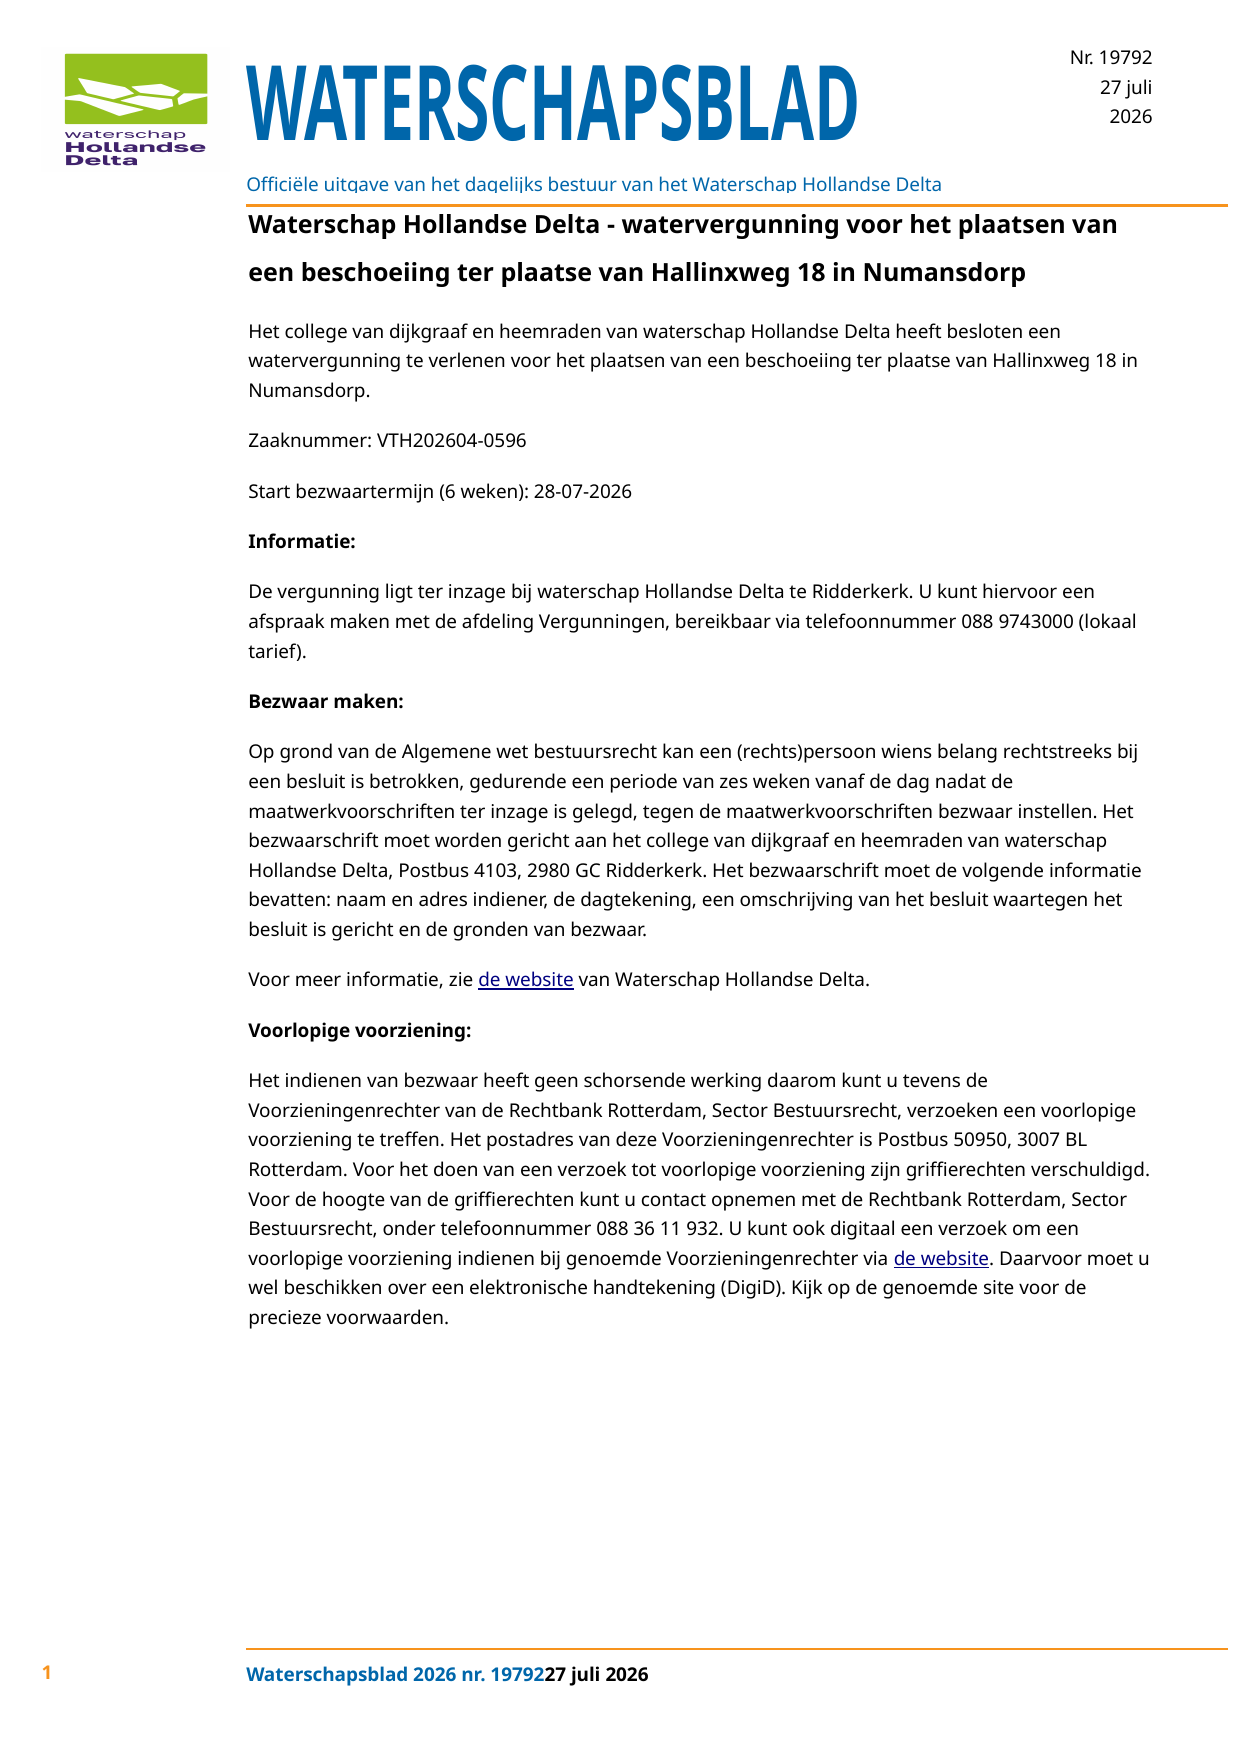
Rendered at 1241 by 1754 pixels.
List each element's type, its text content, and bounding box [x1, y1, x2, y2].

text Het college van dijkgraaf en heemraden van waterschap Hollandse Delta heeft besloten een watervergunning te verlenen voor het plaatsen van een beschoeiing ter plaatse van Hallinxweg 18 in Numansdorp. [248, 318, 1152, 403]
text Op grond van de Algemene wet bestuursrecht kan een (rechts)persoon wiens belang rechtstreeks bij een besluit is betrokken, gedurende een periode van zes weken vanaf de dag nadat de maatwerkvoorschriften ter inzage is gelegd, tegen de maatwerkvoorschriften bezwaar instellen. Het bezwaarschrift moet worden gericht aan het college van dijkgraaf en heemraden van waterschap Hollandse Delta, Postbus 4103, 2980 GC Ridderkerk. Het bezwaarschrift moet de volgende informatie bevatten: naam en adres indiener, de dagtekening, een omschrijving van het besluit waartegen het besluit is gericht en de gronden van bezwaar. [248, 739, 1152, 942]
text Het indienen van bezwaar heeft geen schorsende werking daarom kunt u tevens de Voorzieningenrechter van de Rechtbank Rotterdam, Sector Bestuursrecht, verzoeken een voorlopige voorziening te treffen. Het postadres van deze Voorzieningenrechter is Postbus 50950, 3007 BL Rotterdam. Voor het doen van een verzoek tot voorlopige voorziening zijn griffierechten verschuldigd. Voor de hoogte van de griffierechten kunt u contact opnemen met de Rechtbank Rotterdam, Sector Bestuursrecht, onder telefoonnummer 088 36 11 932. U kunt ook digitaal een verzoek om een voorlopige voorziening indienen bij genoemde Voorzieningenrechter via de website. Daarvoor moet u wel beschikken over een elektronische handtekening (DigiD). Kijk op de genoemde site voor de precieze voorwaarden. [248, 1067, 1152, 1330]
text Informatie: [248, 528, 1152, 554]
text Waterschap Hollandse Delta - watervergunning voor het plaatsen van een beschoeiing ter plaatse van Hallinxweg 18 in Numansdorp [248, 207, 1152, 288]
text Voorlopige voorziening: [248, 1017, 1152, 1043]
text Zaaknummer: VTH202604-0596 [248, 427, 1152, 453]
text Voor meer informatie, zie de website van Waterschap Hollandse Delta. [248, 967, 1152, 992]
text Bezwaar maken: [248, 688, 1152, 714]
picture [41, 47, 231, 172]
text Start bezwaartermijn (6 weken): 28-07-2026 [248, 478, 1152, 504]
text De vergunning ligt ter inzage bij waterschap Hollandse Delta te Ridderkerk. U kunt hiervoor een afspraak maken met de afdeling Vergunningen, bereikbaar via telefoonnummer 088 9743000 (lokaal tarief). [248, 579, 1152, 664]
